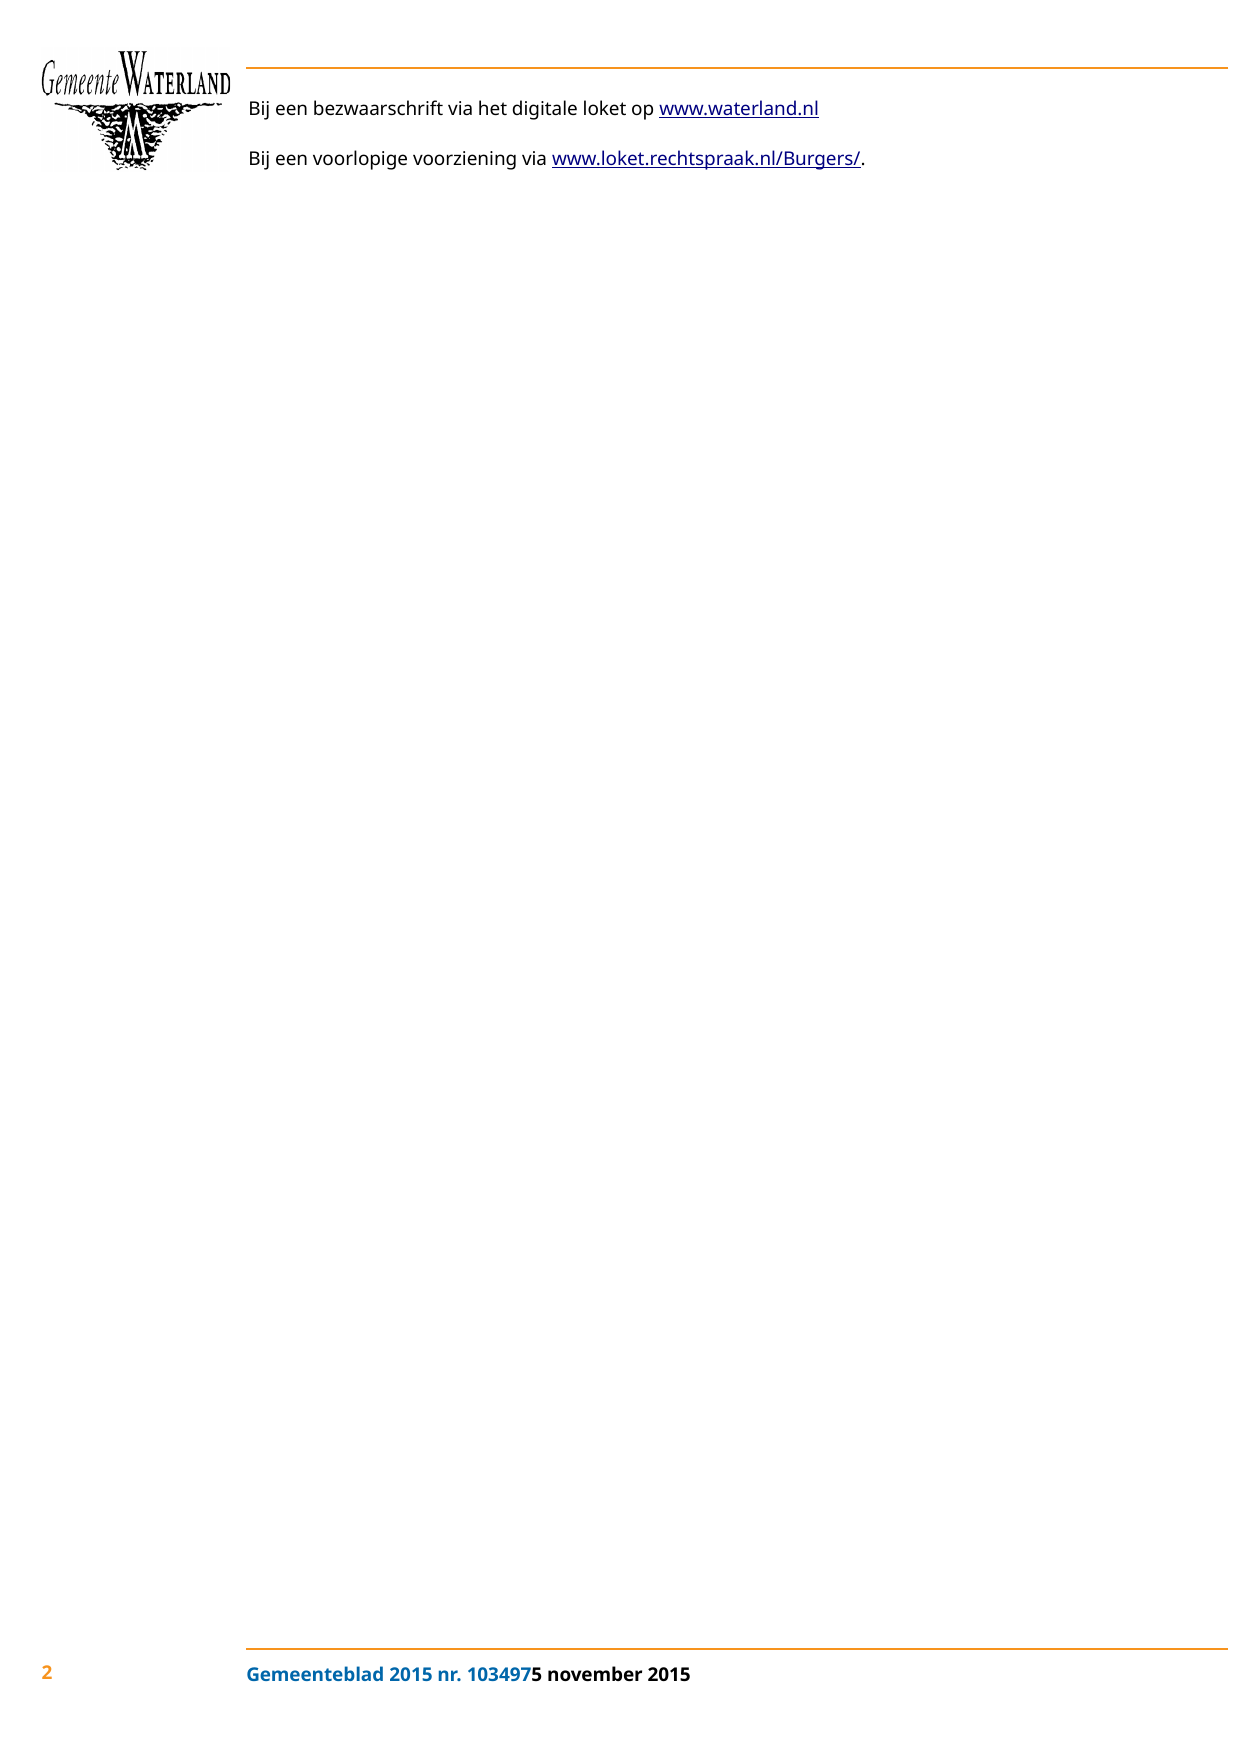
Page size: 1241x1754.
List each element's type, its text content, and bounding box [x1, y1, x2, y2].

text Bij een voorlopige voorziening via www.loket.rechtspraak.nl/Burgers/. [248, 145, 1152, 171]
text Bij een bezwaarschrift via het digitale loket op www.waterland.nl [248, 95, 1152, 121]
picture [41, 47, 231, 172]
